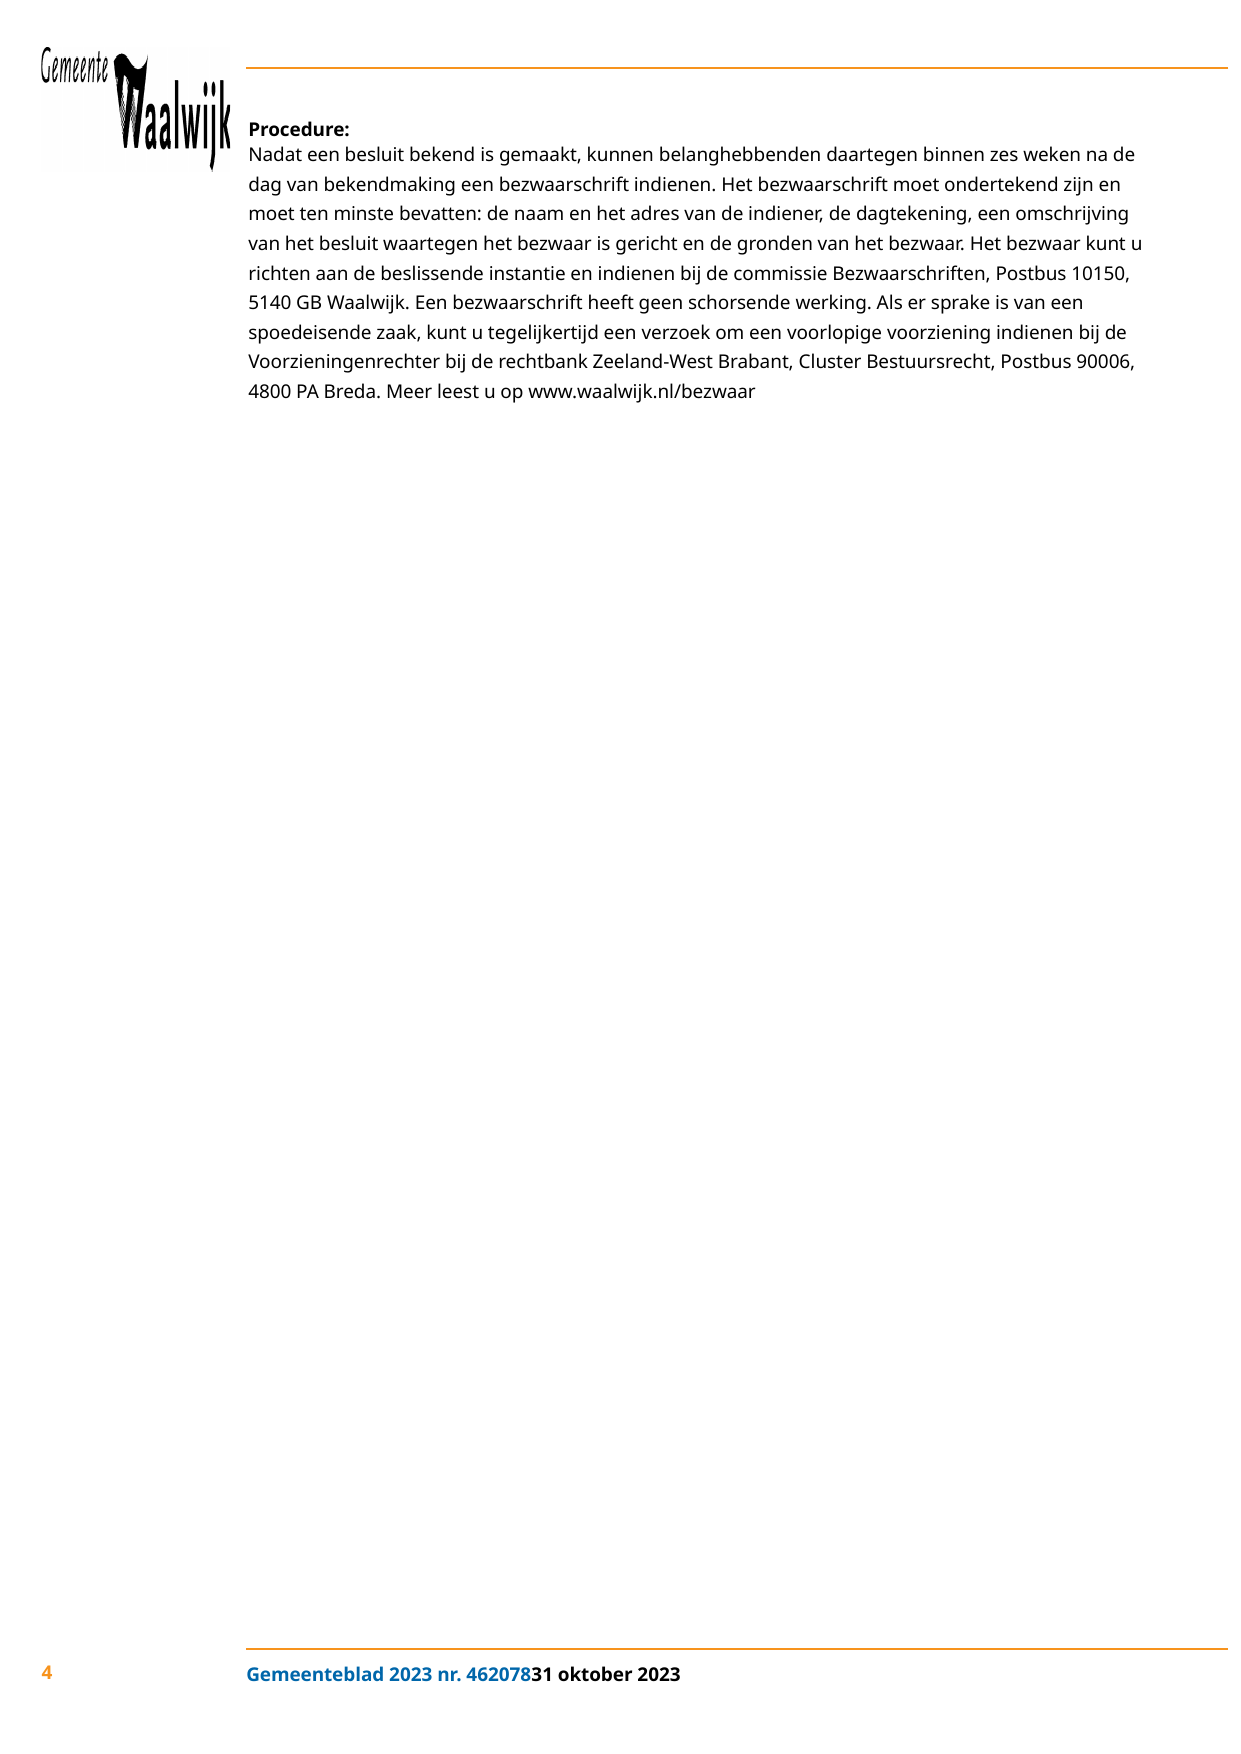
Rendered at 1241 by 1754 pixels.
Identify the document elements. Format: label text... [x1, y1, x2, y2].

text Nadat een besluit bekend is gemaakt, kunnen belanghebbenden daartegen binnen zes weken na de dag van bekendmaking een bezwaarschrift indienen. Het bezwaarschrift moet ondertekend zijn en moet ten minste bevatten: de naam en het adres van de indiener, de dagtekening, een omschrijving van het besluit waartegen het bezwaar is gericht en de gronden van het bezwaar. Het bezwaar kunt u richten aan de beslissende instantie en indienen bij de commissie Bezwaarschriften, Postbus 10150, 5140 GB Waalwijk. Een bezwaarschrift heeft geen schorsende werking. Als er sprake is van een spoedeisende zaak, kunt u tegelijkertijd een verzoek om een voorlopige voorziening indienen bij de Voorzieningenrechter bij de rechtbank Zeeland-West Brabant, Cluster Bestuursrecht, Postbus 90006, 4800 PA Breda. Meer leest u op www.waalwijk.nl/bezwaar [248, 141, 1152, 404]
text Procedure: [248, 116, 1152, 141]
picture [41, 47, 231, 172]
